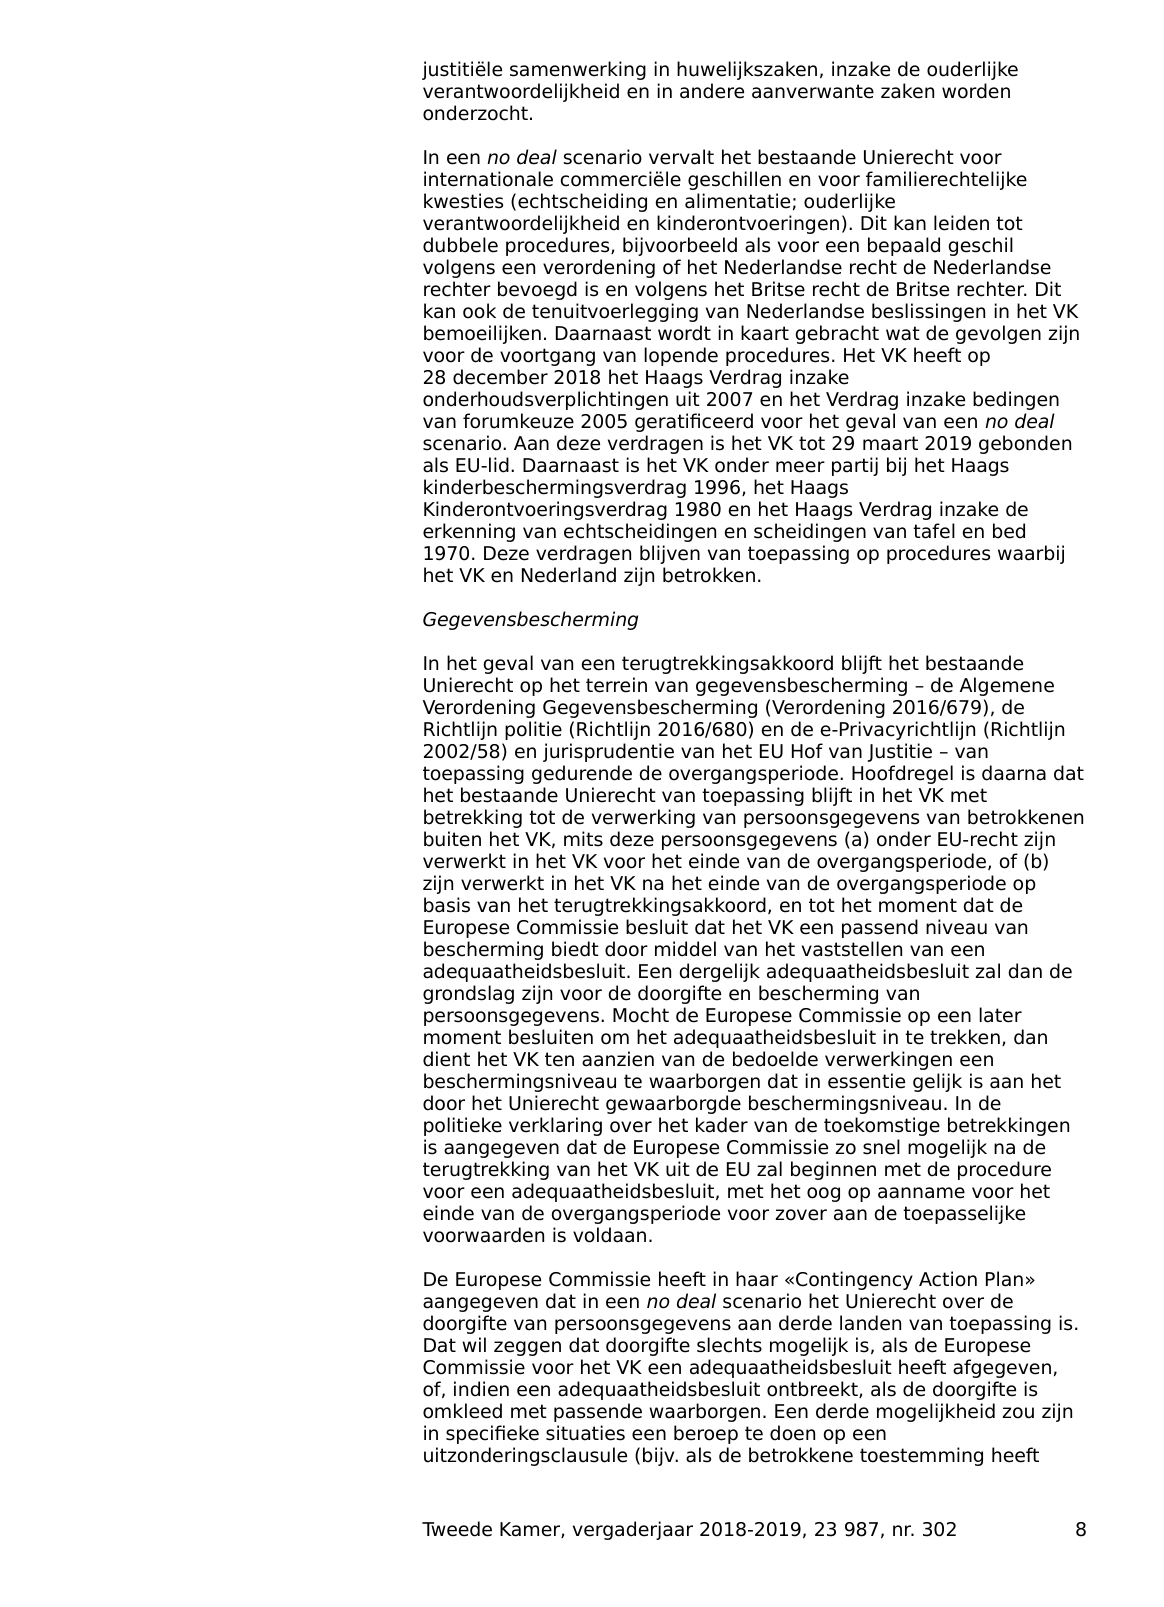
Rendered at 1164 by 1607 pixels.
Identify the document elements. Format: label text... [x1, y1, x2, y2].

subtitle Gegevensbescherming [422, 609, 1087, 631]
text De Europese Commissie heeft in haar «Contingency Action Plan» aangegeven dat in een no deal scenario het Unierecht over de doorgifte van persoonsgegevens aan derde landen van toepassing is. Dat wil zeggen dat doorgifte slechts mogelijk is, als de Europese Commissie voor het VK een adequaatheidsbesluit heeft afgegeven, of, indien een adequaatheidsbesluit ontbreekt, als de doorgifte is omkleed met passende waarborgen. Een derde mogelijkheid zou zijn in specifieke situaties een beroep te doen op een uitzonderingsclausule (bijv. als de betrokkene toestemming heeft [422, 1269, 1087, 1467]
text In het geval van een terugtrekkingsakkoord blijft het bestaande Unierecht op het terrein van gegevensbescherming – de Algemene Verordening Gegevensbescherming (Verordening 2016/679), de Richtlijn politie (Richtlijn 2016/680) en de e-Privacyrichtlijn (Richtlijn 2002/58) en jurisprudentie van het EU Hof van Justitie – van toepassing gedurende de overgangsperiode. Hoofdregel is daarna dat het bestaande Unierecht van toepassing blijft in het VK met betrekking tot de verwerking van persoonsgegevens van betrokkenen buiten het VK, mits deze persoonsgegevens (a) onder EU-recht zijn verwerkt in het VK voor het einde van de overgangsperiode, of (b) zijn verwerkt in het VK na het einde van de overgangsperiode op basis van het terugtrekkingsakkoord, en tot het moment dat de Europese Commissie besluit dat het VK een passend niveau van bescherming biedt door middel van het vaststellen van een adequaatheidsbesluit. Een dergelijk adequaatheidsbesluit zal dan de grondslag zijn voor de doorgifte en bescherming van persoonsgegevens. Mocht de Europese Commissie op een later moment besluiten om het adequaatheidsbesluit in te trekken, dan dient het VK ten aanzien van de bedoelde verwerkingen een beschermingsniveau te waarborgen dat in essentie gelijk is aan het door het Unierecht gewaarborgde beschermingsniveau. In de politieke verklaring over het kader van de toekomstige betrekkingen is aangegeven dat de Europese Commissie zo snel mogelijk na de terugtrekking van het VK uit de EU zal beginnen met de procedure voor een adequaatheidsbesluit, met het oog op aanname voor het einde van de overgangsperiode voor zover aan de toepasselijke voorwaarden is voldaan. [422, 653, 1087, 1247]
text justitiële samenwerking in huwelijkszaken, inzake de ouderlijke verantwoordelijkheid en in andere aanverwante zaken worden onderzocht. [422, 59, 1087, 125]
text In een no deal scenario vervalt het bestaande Unierecht voor internationale commerciële geschillen en voor familierechtelijke kwesties (echtscheiding en alimentatie; ouderlijke verantwoordelijkheid en kinderontvoeringen). Dit kan leiden tot dubbele procedures, bijvoorbeeld als voor een bepaald geschil volgens een verordening of het Nederlandse recht de Nederlandse rechter bevoegd is en volgens het Britse recht de Britse rechter. Dit kan ook de tenuitvoerlegging van Nederlandse beslissingen in het VK bemoeilijken. Daarnaast wordt in kaart gebracht wat de gevolgen zijn voor de voortgang van lopende procedures. Het VK heeft op 28 december 2018 het Haags Verdrag inzake onderhoudsverplichtingen uit 2007 en het Verdrag inzake bedingen van forumkeuze 2005 geratificeerd voor het geval van een no deal scenario. Aan deze verdragen is het VK tot 29 maart 2019 gebonden als EU-lid. Daarnaast is het VK onder meer partij bij het Haags kinderbeschermingsverdrag 1996, het Haags Kinderontvoeringsverdrag 1980 en het Haags Verdrag inzake de erkenning van echtscheidingen en scheidingen van tafel en bed 1970. Deze verdragen blijven van toepassing op procedures waarbij het VK en Nederland zijn betrokken. [422, 147, 1087, 587]
